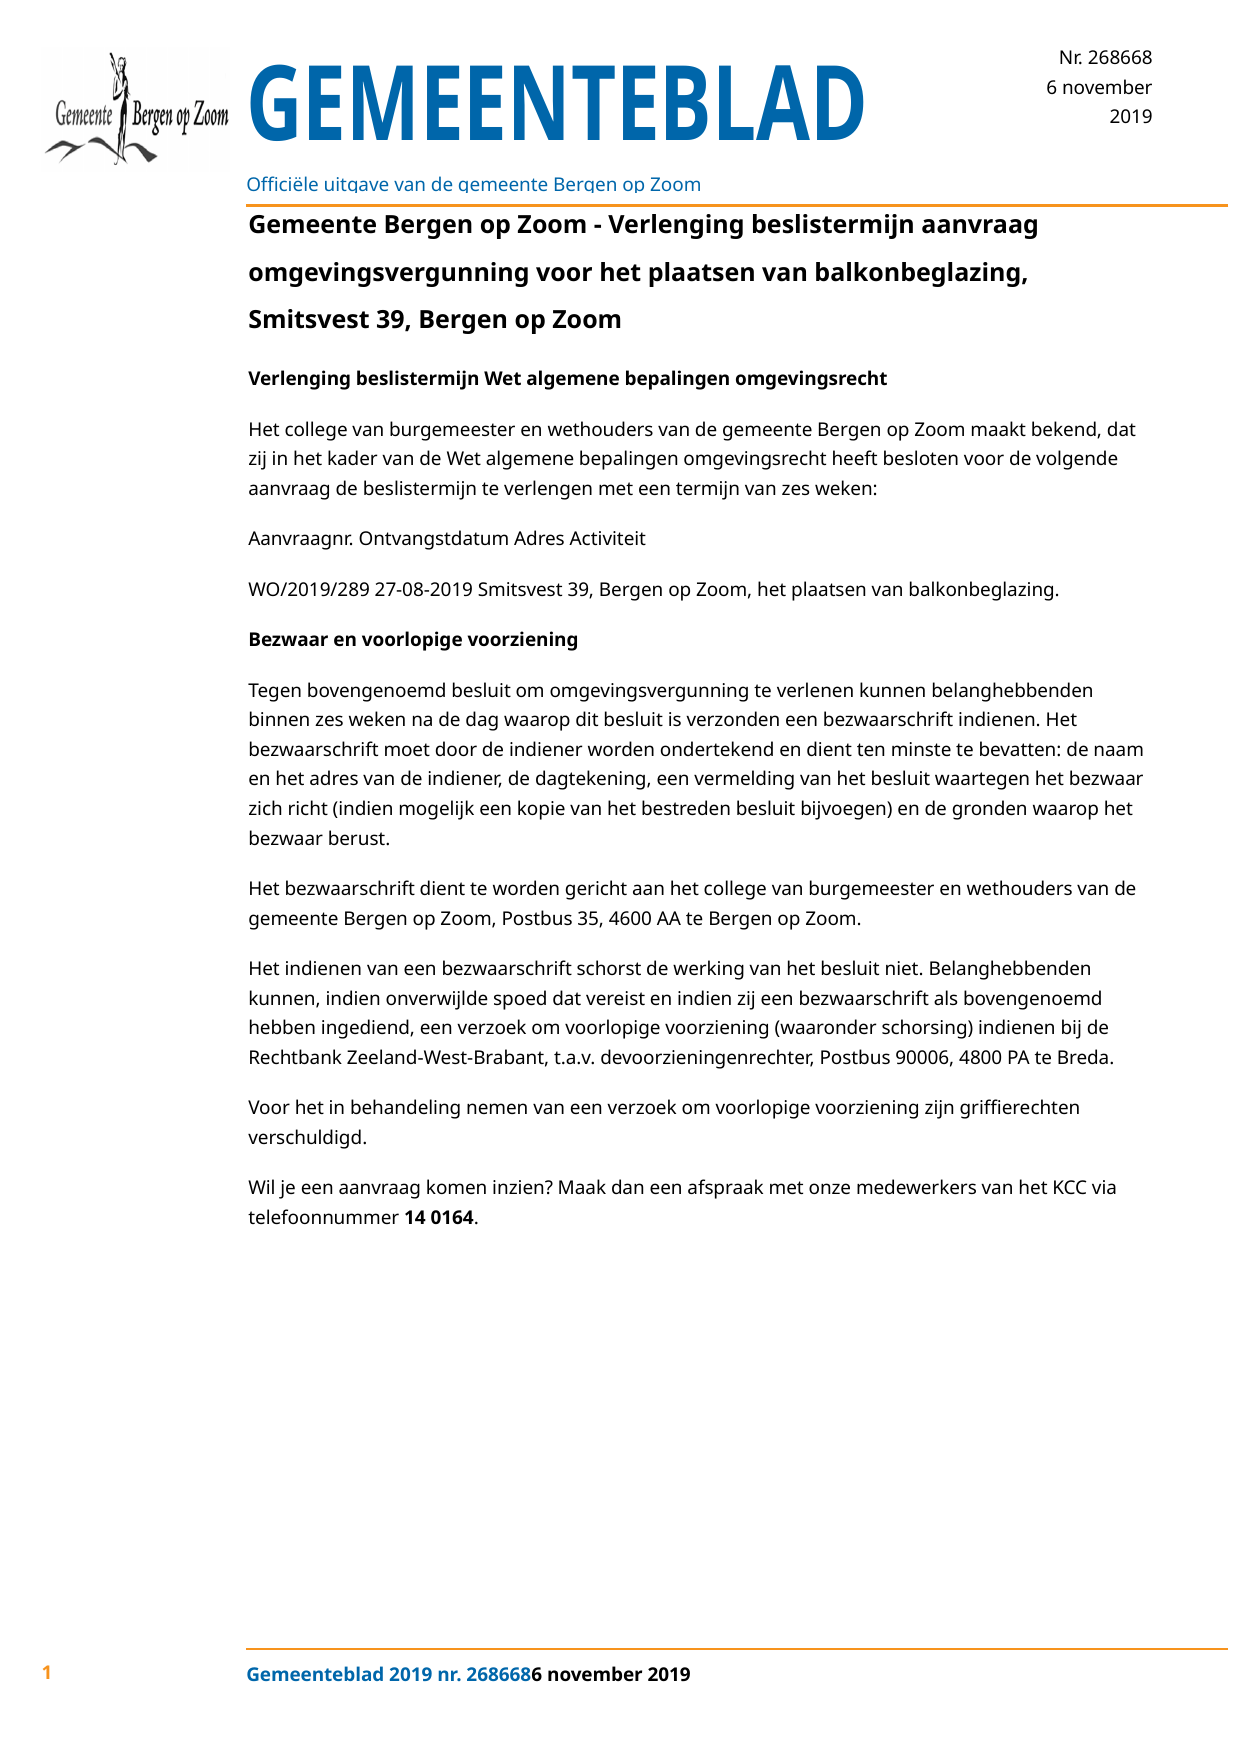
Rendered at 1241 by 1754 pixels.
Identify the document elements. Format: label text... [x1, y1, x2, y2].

text Verlenging beslistermijn Wet algemene bepalingen omgevingsrecht [248, 366, 1152, 391]
text WO/2019/289 27-08-2019 Smitsvest 39, Bergen op Zoom, het plaatsen van balkonbeglazing. [248, 576, 1152, 602]
text Aanvraagnr. Ontvangstdatum Adres Activiteit [248, 526, 1152, 551]
text Het bezwaarschrift dient te worden gericht aan het college van burgemeester en wethouders van de gemeente Bergen op Zoom, Postbus 35, 4600 AA te Bergen op Zoom. [248, 875, 1152, 930]
text Gemeente Bergen op Zoom - Verlenging beslistermijn aanvraag omgevingsvergunning voor het plaatsen van balkonbeglazing, Smitsvest 39, Bergen op Zoom [248, 207, 1152, 336]
text Voor het in behandeling nemen van een verzoek om voorlopige voorziening zijn griffierechten verschuldigd. [248, 1094, 1152, 1149]
text Het college van burgemeester en wethouders van de gemeente Bergen op Zoom maakt bekend, dat zij in het kader van de Wet algemene bepalingen omgevingsrecht heeft besloten voor de volgende aanvraag de beslistermijn te verlengen met een termijn van zes weken: [248, 416, 1152, 501]
text Wil je een aanvraag komen inzien? Maak dan een afspraak met onze medewerkers van het KCC via telefoonnummer 14 0164. [248, 1174, 1152, 1229]
text Het indienen van een bezwaarschrift schorst de werking van het besluit niet. Belanghebbenden kunnen, indien onverwijlde spoed dat vereist en indien zij een bezwaarschrift als bovengenoemd hebben ingediend, een verzoek om voorlopige voorziening (waaronder schorsing) indienen bij de Rechtbank Zeeland-West-Brabant, t.a.v. devoorzieningenrechter, Postbus 90006, 4800 PA te Breda. [248, 955, 1152, 1069]
picture [41, 47, 231, 172]
text Bezwaar en voorlopige voorziening [248, 626, 1152, 652]
text Tegen bovengenoemd besluit om omgevingsvergunning te verlenen kunnen belanghebbenden binnen zes weken na de dag waarop dit besluit is verzonden een bezwaarschrift indienen. Het bezwaarschrift moet door de indiener worden ondertekend en dient ten minste te bevatten: de naam en het adres van de indiener, de dagtekening, een vermelding van het besluit waartegen het bezwaar zich richt (indien mogelijk een kopie van het bestreden besluit bijvoegen) en de gronden waarop het bezwaar berust. [248, 677, 1152, 850]
